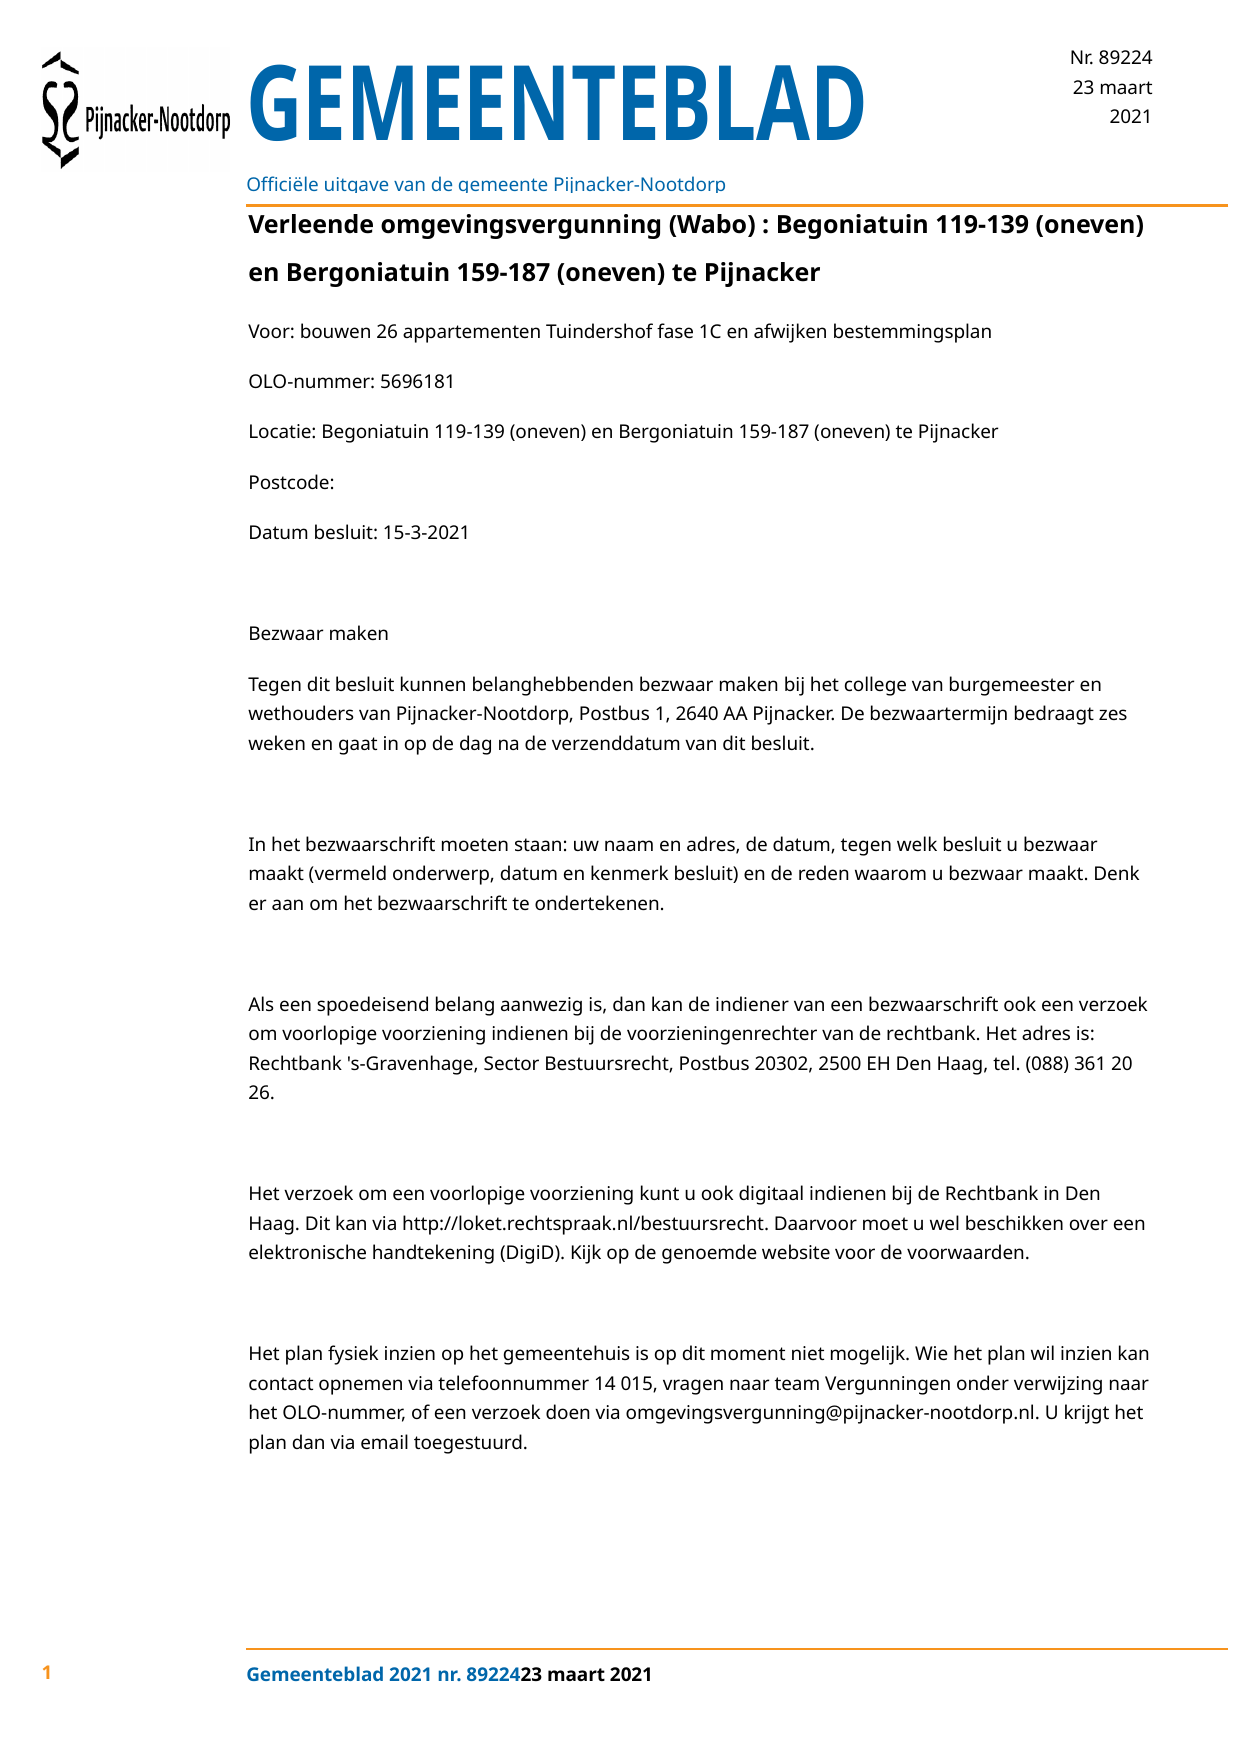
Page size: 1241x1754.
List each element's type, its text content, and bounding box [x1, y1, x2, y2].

text Het plan fysiek inzien op het gemeentehuis is op dit moment niet mogelijk. Wie het plan wil inzien kan contact opnemen via telefoonnummer 14 015, vragen naar team Vergunningen onder verwijzing naar het OLO-nummer, of een verzoek doen via omgevingsvergunning@pijnacker-nootdorp.nl. U krijgt het plan dan via email toegestuurd. [248, 1340, 1152, 1455]
text Voor: bouwen 26 appartementen Tuindershof fase 1C en afwijken bestemmingsplan [248, 318, 1152, 344]
text Locatie: Begoniatuin 119-139 (oneven) en Bergoniatuin 159-187 (oneven) te Pijnacker [248, 419, 1152, 444]
text In het bezwaarschrift moeten staan: uw naam en adres, de datum, tegen welk besluit u bezwaar maakt (vermeld onderwerp, datum en kenmerk besluit) en de reden waarom u bezwaar maakt. Denk er aan om het bezwaarschrift te ondertekenen. [248, 831, 1152, 916]
text Verleende omgevingsvergunning (Wabo) : Begoniatuin 119-139 (oneven) en Bergoniatuin 159-187 (oneven) te Pijnacker [248, 207, 1152, 288]
picture [41, 47, 231, 172]
text Tegen dit besluit kunnen belanghebbenden bezwaar maken bij het college van burgemeester en wethouders van Pijnacker-Nootdorp, Postbus 1, 2640 AA Pijnacker. De bezwaartermijn bedraagt zes weken en gaat in op de dag na de verzenddatum van dit besluit. [248, 671, 1152, 756]
text Bezwaar maken [248, 620, 1152, 646]
text Postcode: [248, 469, 1152, 495]
text Datum besluit: 15-3-2021 [248, 519, 1152, 545]
text OLO-nummer: 5696181 [248, 368, 1152, 394]
text Als een spoedeisend belang aanwezig is, dan kan de indiener van een bezwaarschrift ook een verzoek om voorlopige voorziening indienen bij de voorzieningenrechter van de rechtbank. Het adres is: Rechtbank 's-Gravenhage, Sector Bestuursrecht, Postbus 20302, 2500 EH Den Haag, tel. (088) 361 20 26. [248, 991, 1152, 1105]
text Het verzoek om een voorlopige voorziening kunt u ook digitaal indienen bij de Rechtbank in Den Haag. Dit kan via http://loket.rechtspraak.nl/bestuursrecht. Daarvoor moet u wel beschikken over een elektronische handtekening (DigiD). Kijk op de genoemde website voor de voorwaarden. [248, 1180, 1152, 1265]
